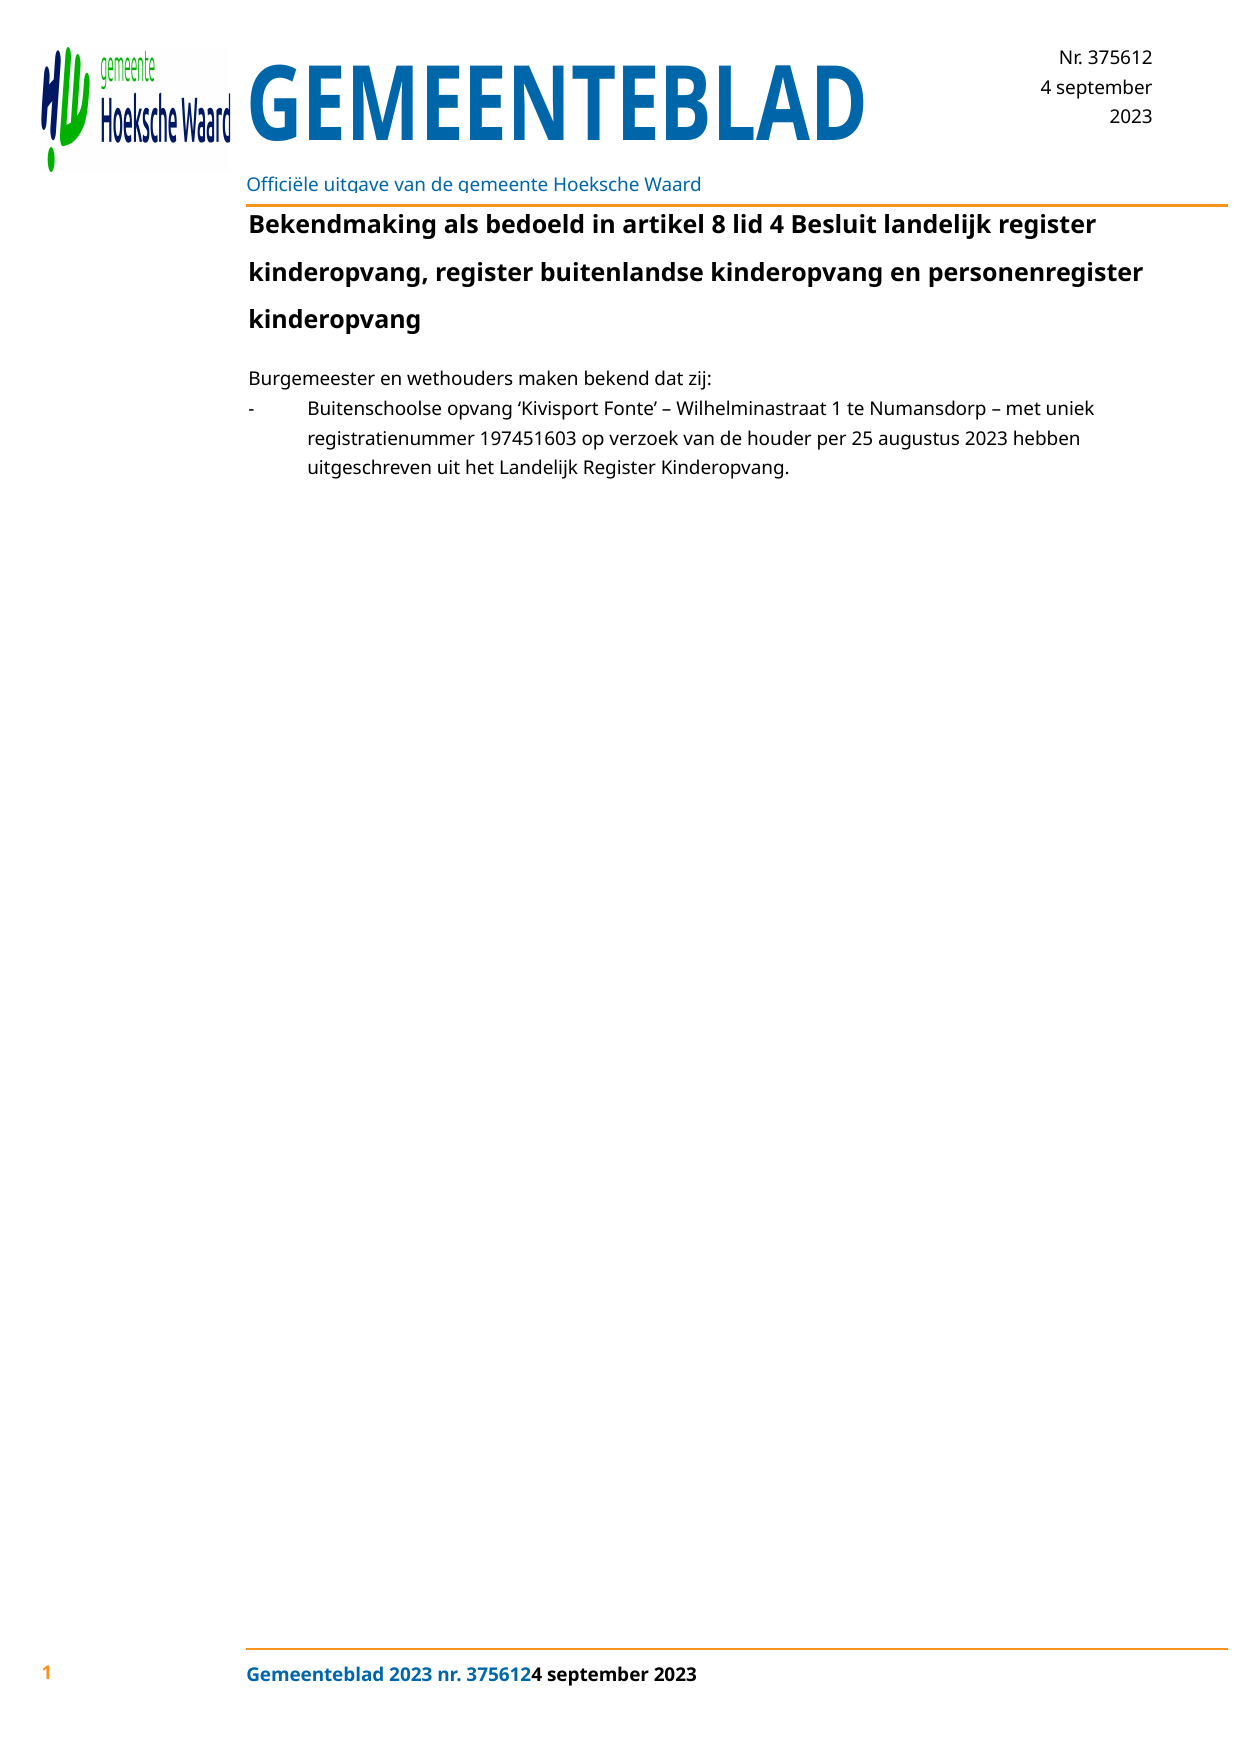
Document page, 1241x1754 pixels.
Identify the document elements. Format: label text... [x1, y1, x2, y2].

text Bekendmaking als bedoeld in artikel 8 lid 4 Besluit landelijk register kinderopvang, register buitenlandse kinderopvang en personenregister kinderopvang [248, 207, 1152, 336]
picture [41, 47, 231, 172]
text Burgemeester en wethouders maken bekend dat zij: [248, 366, 1152, 391]
list Buitenschoolse opvang ‘Kivisport Fonte’ – Wilhelminastraat 1 te Numansdorp – met uniek registratienummer 197451603 op verzoek van de houder per 25 augustus 2023 hebben uitgeschreven uit het Landelijk Register Kinderopvang. [248, 395, 1152, 480]
